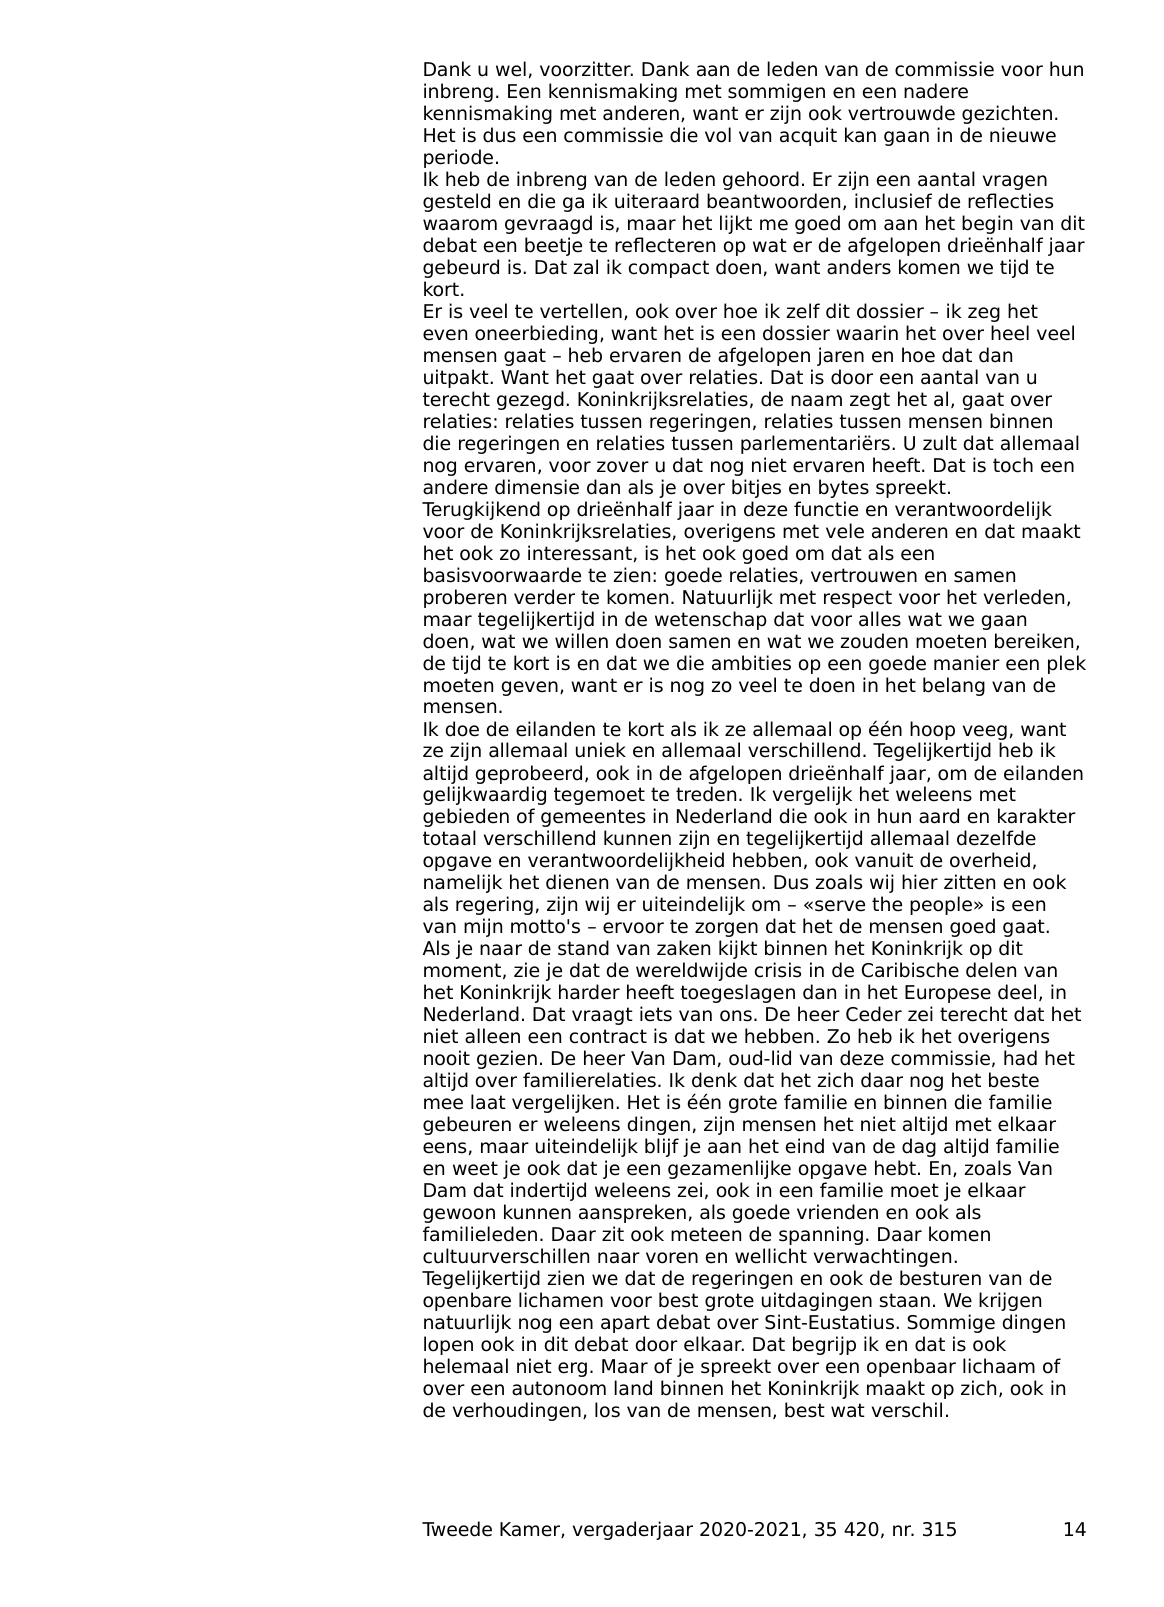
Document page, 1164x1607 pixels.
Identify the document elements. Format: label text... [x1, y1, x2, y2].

text Ik heb de inbreng van de leden gehoord. Er zijn een aantal vragen gesteld en die ga ik uiteraard beantwoorden, inclusief de reflecties waarom gevraagd is, maar het lijkt me goed om aan het begin van dit debat een beetje te reflecteren op wat er de afgelopen drieënhalf jaar gebeurd is. Dat zal ik compact doen, want anders komen we tijd te kort. [422, 169, 1087, 301]
text Dank u wel, voorzitter. Dank aan de leden van de commissie voor hun inbreng. Een kennismaking met sommigen en een nadere kennismaking met anderen, want er zijn ook vertrouwde gezichten. Het is dus een commissie die vol van acquit kan gaan in de nieuwe periode. [422, 59, 1087, 169]
text Als je naar de stand van zaken kijkt binnen het Koninkrijk op dit moment, zie je dat de wereldwijde crisis in de Caribische delen van het Koninkrijk harder heeft toegeslagen dan in het Europese deel, in Nederland. Dat vraagt iets van ons. De heer Ceder zei terecht dat het niet alleen een contract is dat we hebben. Zo heb ik het overigens nooit gezien. De heer Van Dam, oud-lid van deze commissie, had het altijd over familierelaties. Ik denk dat het zich daar nog het beste mee laat vergelijken. Het is één grote familie en binnen die familie gebeuren er weleens dingen, zijn mensen het niet altijd met elkaar eens, maar uiteindelijk blijf je aan het eind van de dag altijd familie en weet je ook dat je een gezamenlijke opgave hebt. En, zoals Van Dam dat indertijd weleens zei, ook in een familie moet je elkaar gewoon kunnen aanspreken, als goede vrienden en ook als familieleden. Daar zit ook meteen de spanning. Daar komen cultuurverschillen naar voren en wellicht verwachtingen. [422, 938, 1087, 1268]
text Er is veel te vertellen, ook over hoe ik zelf dit dossier – ik zeg het even oneerbieding, want het is een dossier waarin het over heel veel mensen gaat – heb ervaren de afgelopen jaren en hoe dat dan uitpakt. Want het gaat over relaties. Dat is door een aantal van u terecht gezegd. Koninkrijksrelaties, de naam zegt het al, gaat over relaties: relaties tussen regeringen, relaties tussen mensen binnen die regeringen en relaties tussen parlementariërs. U zult dat allemaal nog ervaren, voor zover u dat nog niet ervaren heeft. Dat is toch een andere dimensie dan als je over bitjes en bytes spreekt. [422, 301, 1087, 499]
text Terugkijkend op drieënhalf jaar in deze functie en verantwoordelijk voor de Koninkrijksrelaties, overigens met vele anderen en dat maakt het ook zo interessant, is het ook goed om dat als een basisvoorwaarde te zien: goede relaties, vertrouwen en samen proberen verder te komen. Natuurlijk met respect voor het verleden, maar tegelijkertijd in de wetenschap dat voor alles wat we gaan doen, wat we willen doen samen en wat we zouden moeten bereiken, de tijd te kort is en dat we die ambities op een goede manier een plek moeten geven, want er is nog zo veel te doen in het belang van de mensen. [422, 499, 1087, 718]
text Tegelijkertijd zien we dat de regeringen en ook de besturen van de openbare lichamen voor best grote uitdagingen staan. We krijgen natuurlijk nog een apart debat over Sint-Eustatius. Sommige dingen lopen ook in dit debat door elkaar. Dat begrijp ik en dat is ook helemaal niet erg. Maar of je spreekt over een openbaar lichaam of over een autonoom land binnen het Koninkrijk maakt op zich, ook in de verhoudingen, los van de mensen, best wat verschil. [422, 1268, 1087, 1422]
text Ik doe de eilanden te kort als ik ze allemaal op één hoop veeg, want ze zijn allemaal uniek en allemaal verschillend. Tegelijkertijd heb ik altijd geprobeerd, ook in de afgelopen drieënhalf jaar, om de eilanden gelijkwaardig tegemoet te treden. Ik vergelijk het weleens met gebieden of gemeentes in Nederland die ook in hun aard en karakter totaal verschillend kunnen zijn en tegelijkertijd allemaal dezelfde opgave en verantwoordelijkheid hebben, ook vanuit de overheid, namelijk het dienen van de mensen. Dus zoals wij hier zitten en ook als regering, zijn wij er uiteindelijk om – «serve the people» is een van mijn motto's – ervoor te zorgen dat het de mensen goed gaat. [422, 718, 1087, 938]
